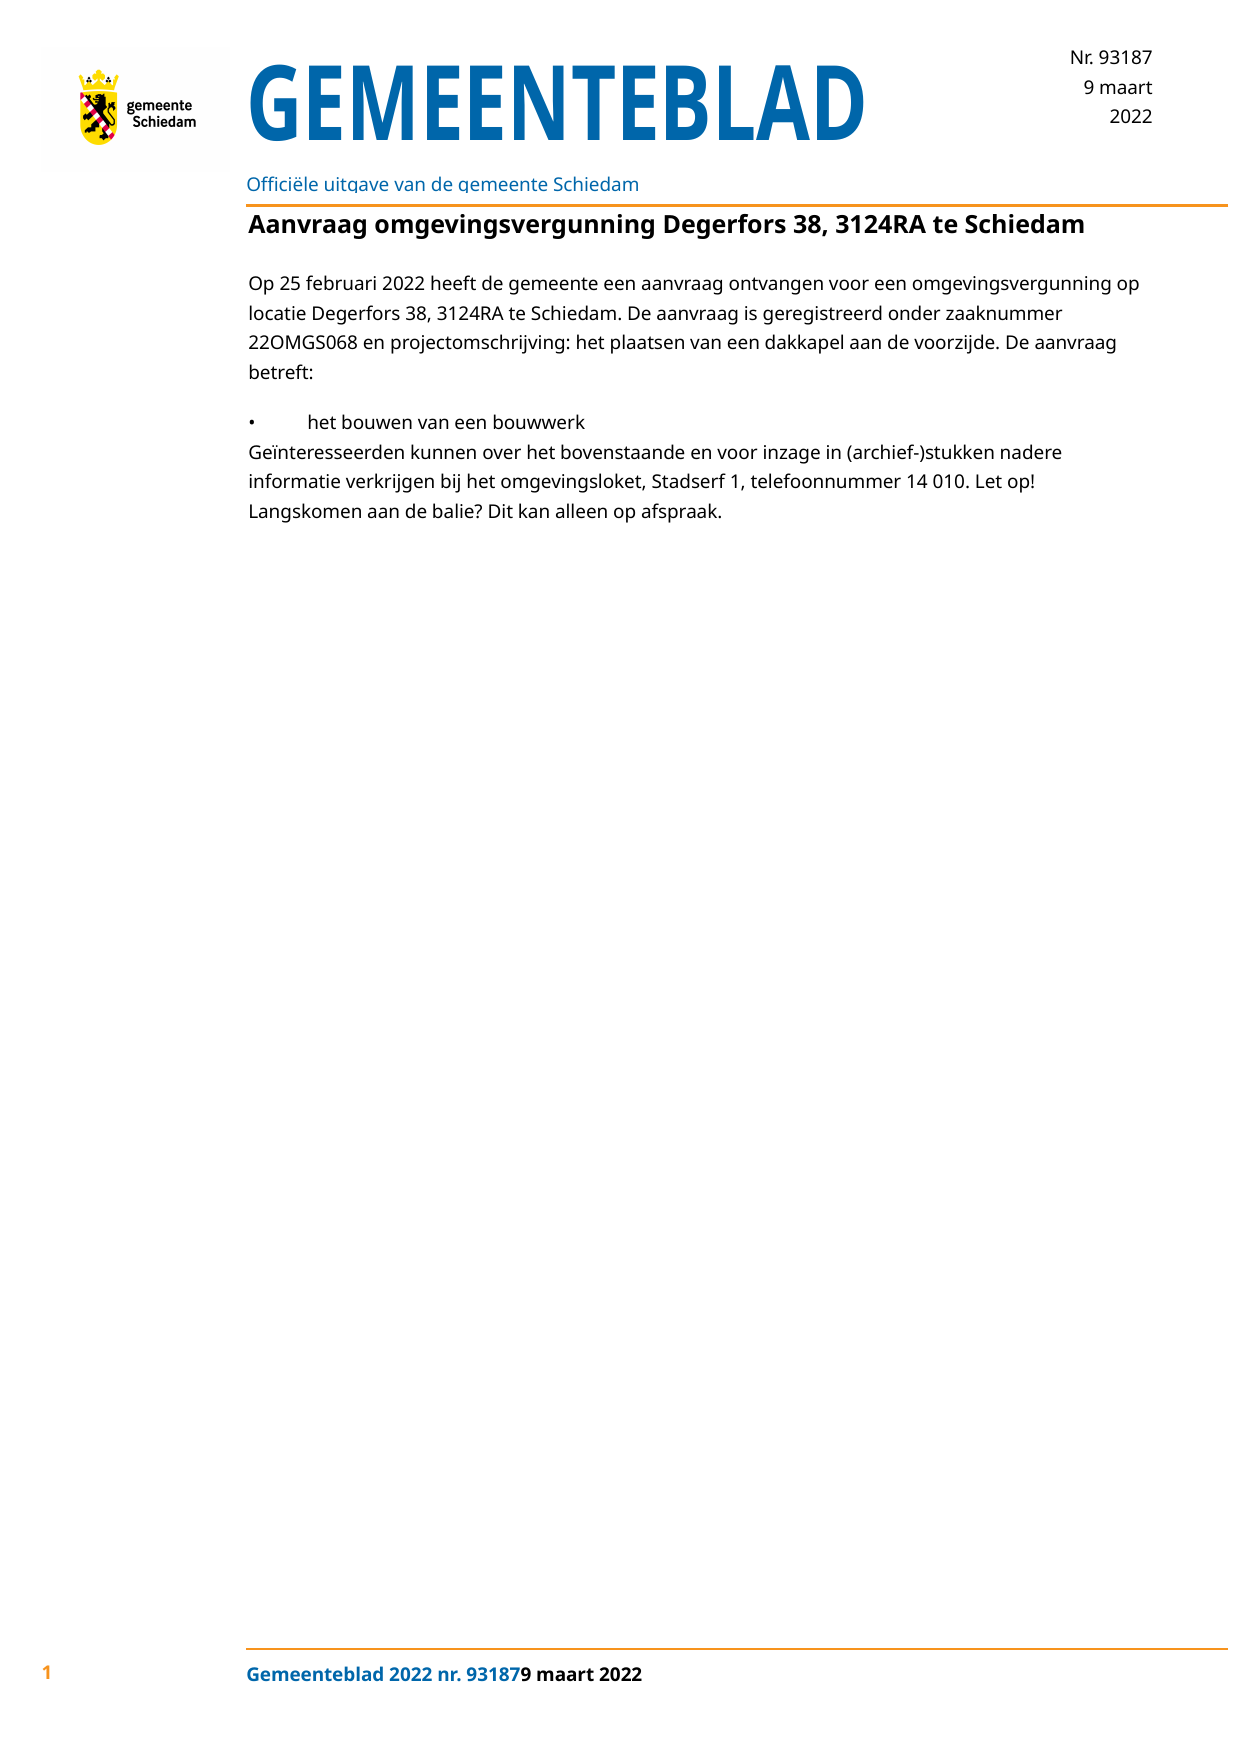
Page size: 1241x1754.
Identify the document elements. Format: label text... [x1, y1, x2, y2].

text Op 25 februari 2022 heeft de gemeente een aanvraag ontvangen voor een omgevingsvergunning op locatie Degerfors 38, 3124RA te Schiedam. De aanvraag is geregistreerd onder zaaknummer 22OMGS068 en projectomschrijving: het plaatsen van een dakkapel aan de voorzijde. De aanvraag betreft: [248, 270, 1152, 385]
list het bouwen van een bouwwerk [248, 409, 1152, 435]
text Geïnteresseerden kunnen over het bovenstaande en voor inzage in (archief-)stukken nadere informatie verkrijgen bij het omgevingsloket, Stadserf 1, telefoonnummer 14 010. Let op! Langskomen aan de balie? Dit kan alleen op afspraak. [248, 439, 1152, 524]
text Aanvraag omgevingsvergunning Degerfors 38, 3124RA te Schiedam [248, 207, 1152, 241]
picture [41, 47, 231, 172]
